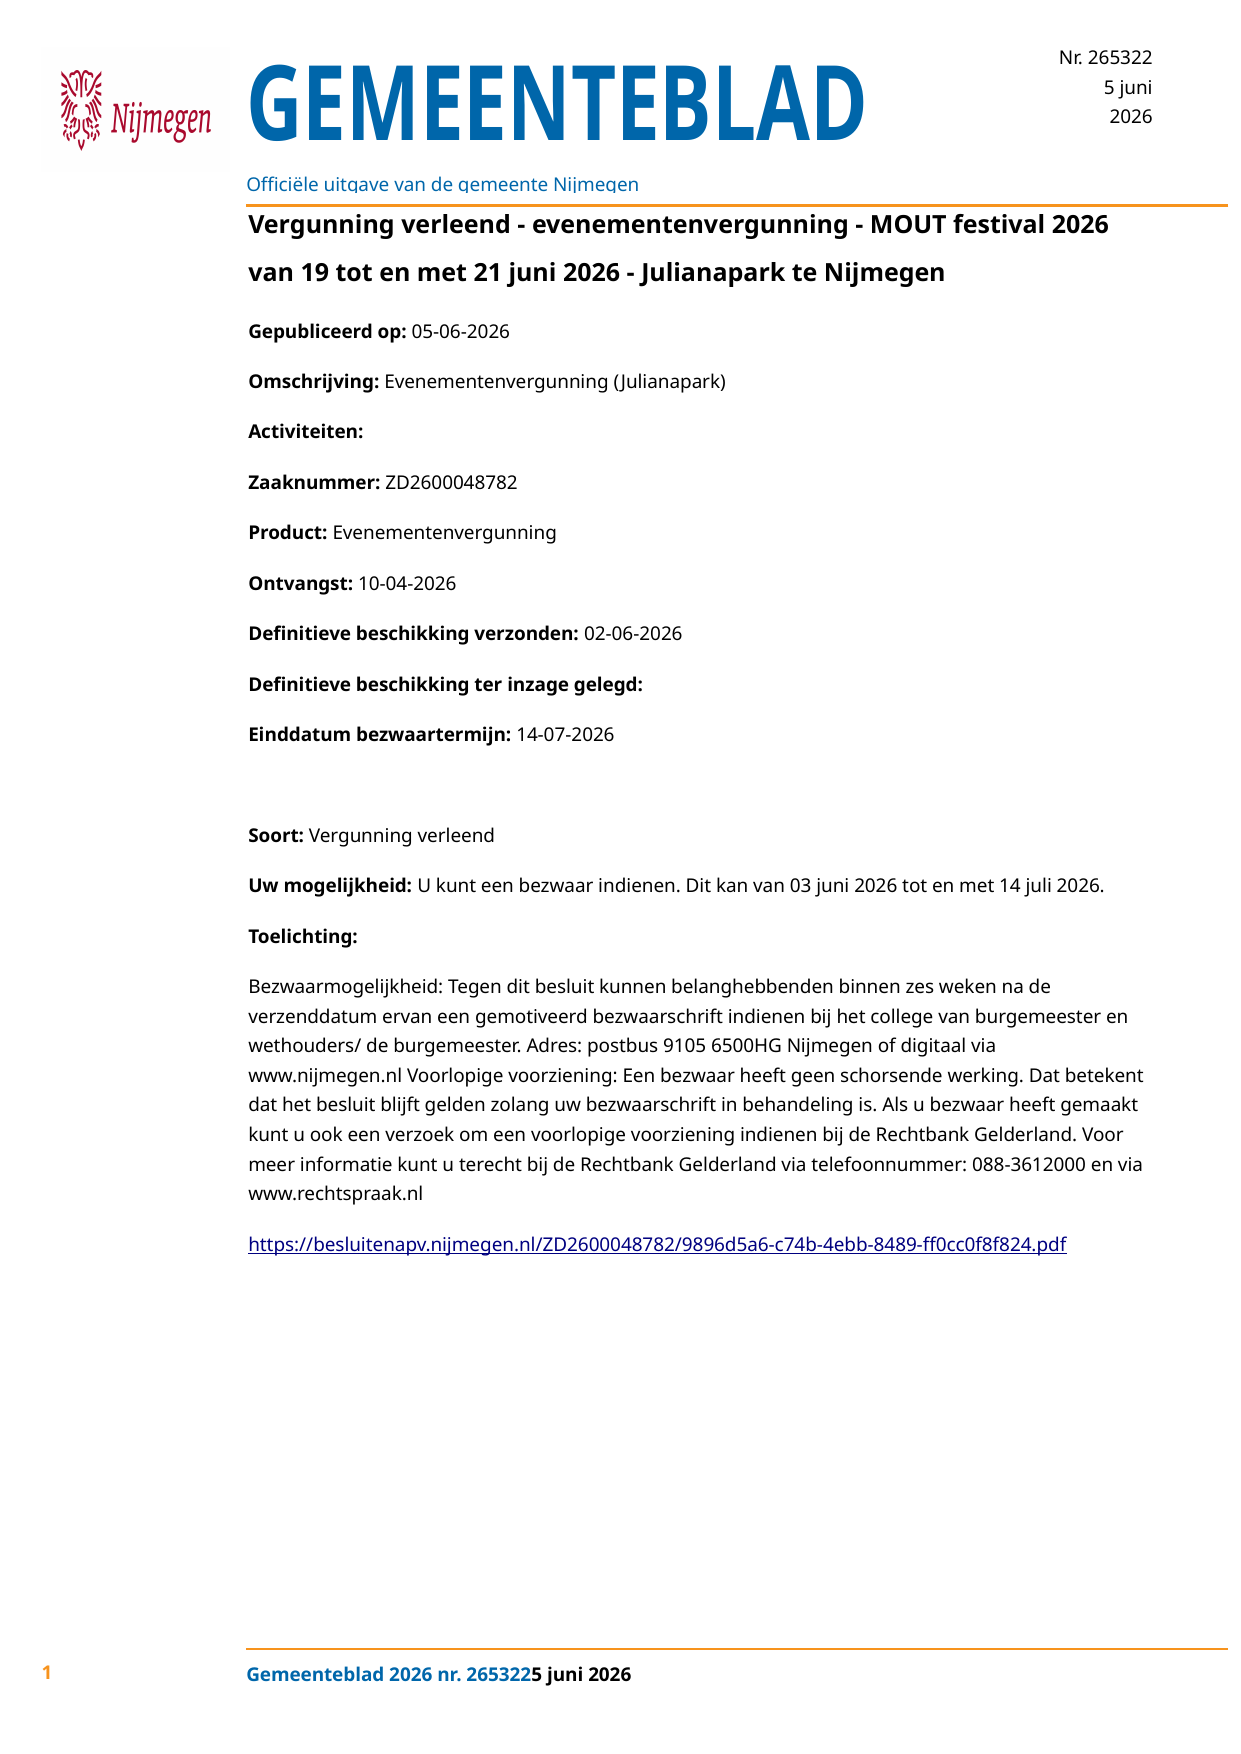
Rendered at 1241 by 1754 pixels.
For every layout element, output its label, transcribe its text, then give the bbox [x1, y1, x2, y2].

picture [41, 47, 231, 172]
text Soort: Vergunning verleend [248, 822, 1152, 848]
text Zaaknummer: ZD2600048782 [248, 469, 1152, 495]
text Gepubliceerd op: 05-06-2026 [248, 318, 1152, 344]
text Uw mogelijkheid: U kunt een bezwaar indienen. Dit kan van 03 juni 2026 tot en met 14 juli 2026. [248, 872, 1152, 898]
text Einddatum bezwaartermijn: 14-07-2026 [248, 721, 1152, 747]
text Toelichting: [248, 923, 1152, 949]
text Ontvangst: 10-04-2026 [248, 570, 1152, 596]
text Product: Evenementenvergunning [248, 519, 1152, 545]
text Activiteiten: [248, 419, 1152, 444]
text Vergunning verleend - evenementenvergunning - MOUT festival 2026 van 19 tot en met 21 juni 2026 - Julianapark te Nijmegen [248, 207, 1152, 288]
text Bezwaarmogelijkheid: Tegen dit besluit kunnen belanghebbenden binnen zes weken na de verzenddatum ervan een gemotiveerd bezwaarschrift indienen bij het college van burgemeester en wethouders/ de burgemeester. Adres: postbus 9105 6500HG Nijmegen of digitaal via www.nijmegen.nl Voorlopige voorziening: Een bezwaar heeft geen schorsende werking. Dat betekent dat het besluit blijft gelden zolang uw bezwaarschrift in behandeling is. Als u bezwaar heeft gemaakt kunt u ook een verzoek om een voorlopige voorziening indienen bij de Rechtbank Gelderland. Voor meer informatie kunt u terecht bij de Rechtbank Gelderland via telefoonnummer: 088-3612000 en via www.rechtspraak.nl [248, 973, 1152, 1206]
text Omschrijving: Evenementenvergunning (Julianapark) [248, 368, 1152, 394]
text Definitieve beschikking ter inzage gelegd: [248, 671, 1152, 697]
text https://besluitenapv.nijmegen.nl/ZD2600048782/9896d5a6-c74b-4ebb-8489-ff0cc0f8f824.pdf [248, 1231, 1152, 1257]
text Definitieve beschikking verzonden: 02-06-2026 [248, 620, 1152, 646]
